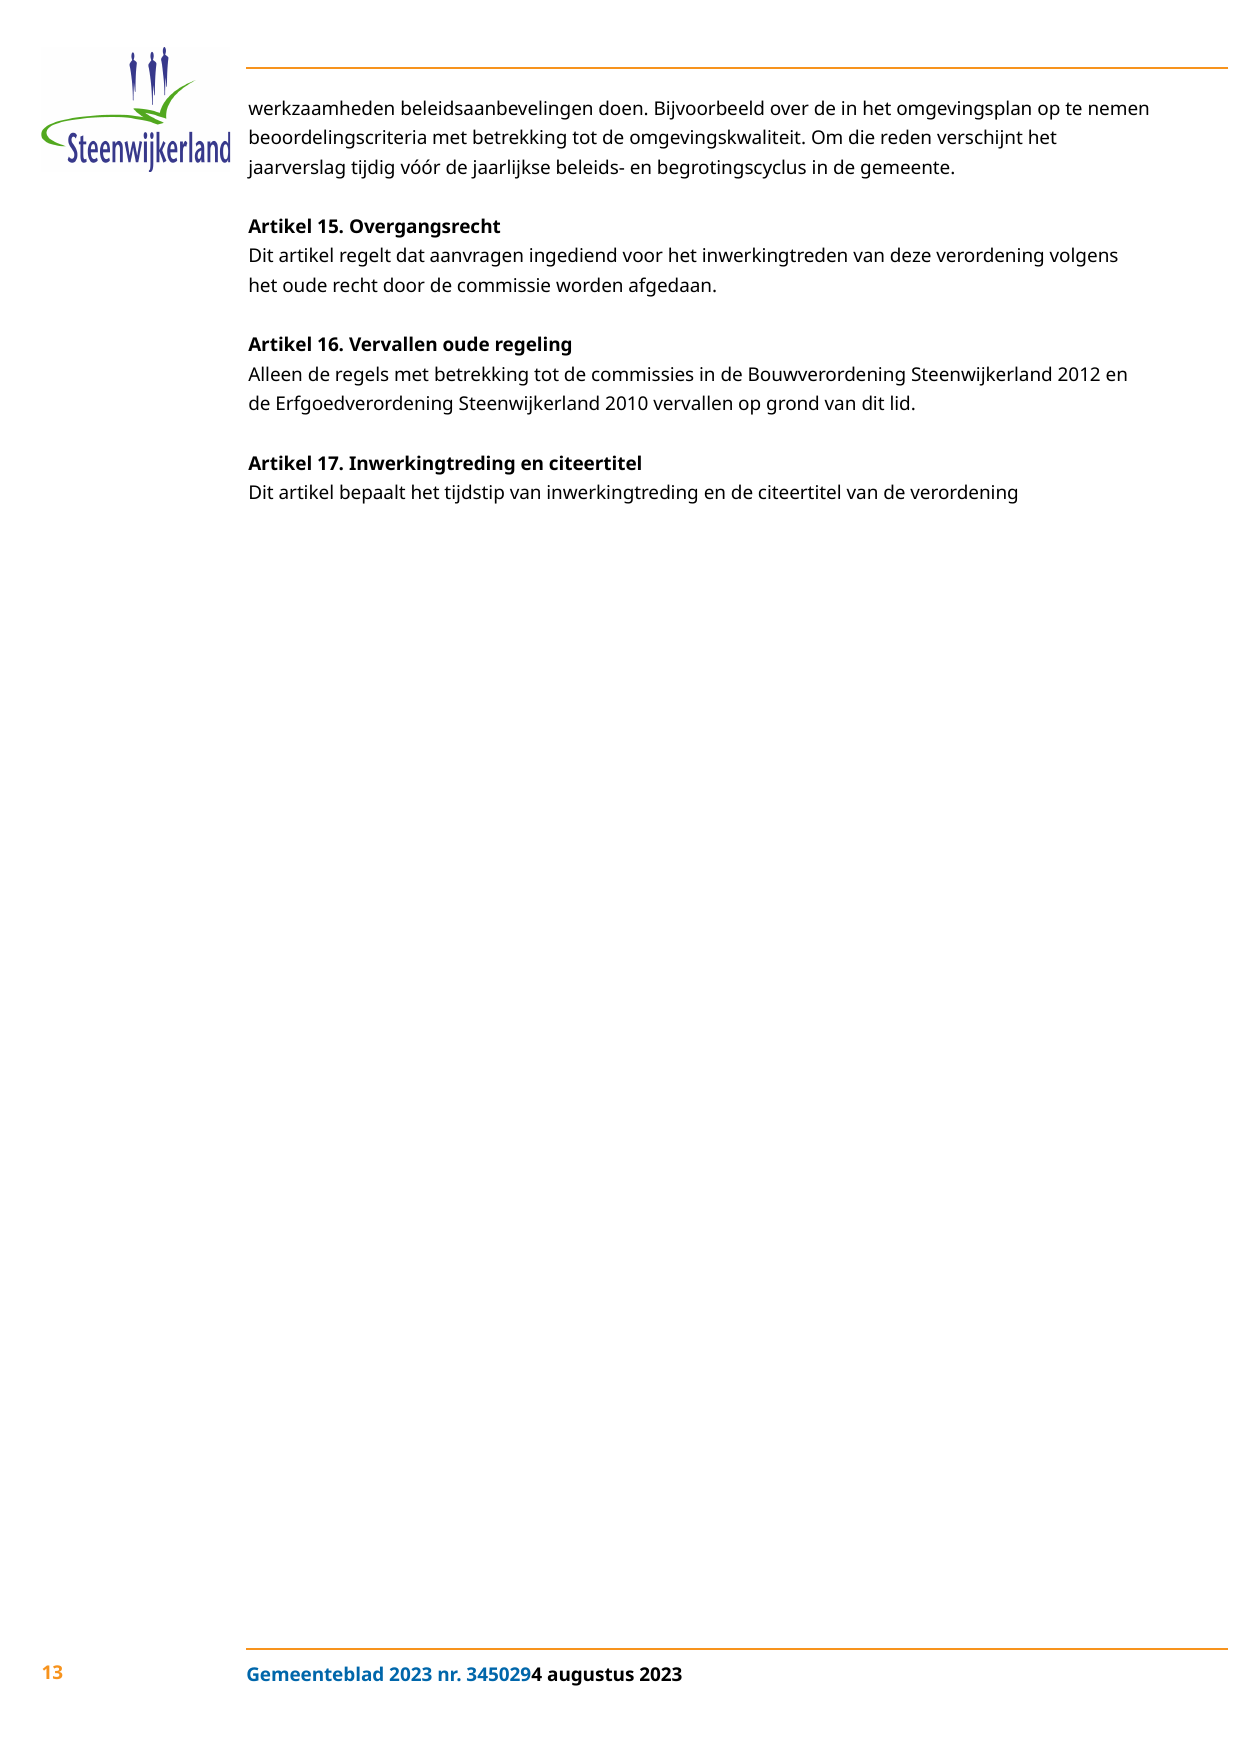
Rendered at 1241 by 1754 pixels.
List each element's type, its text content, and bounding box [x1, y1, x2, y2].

picture [41, 47, 231, 172]
text Artikel 17. Inwerkingtreding en citeertitel [248, 450, 1152, 476]
text Artikel 16. Vervallen oude regeling [248, 331, 1152, 357]
text werkzaamheden beleidsaanbevelingen doen. Bijvoorbeeld over de in het omgevingsplan op te nemen beoordelingscriteria met betrekking tot de omgevingskwaliteit. Om die reden verschijnt het jaarverslag tijdig vóór de jaarlijkse beleids- en begrotingscyclus in de gemeente. [248, 95, 1152, 180]
text Alleen de regels met betrekking tot de commissies in de Bouwverordening Steenwijkerland 2012 en de Erfgoedverordening Steenwijkerland 2010 vervallen op grond van dit lid. [248, 361, 1152, 416]
text Dit artikel bepaalt het tijdstip van inwerkingtreding en de citeertitel van de verordening [248, 479, 1152, 505]
text Artikel 15. Overgangsrecht [248, 213, 1152, 239]
text Dit artikel regelt dat aanvragen ingediend voor het inwerkingtreden van deze verordening volgens het oude recht door de commissie worden afgedaan. [248, 243, 1152, 298]
